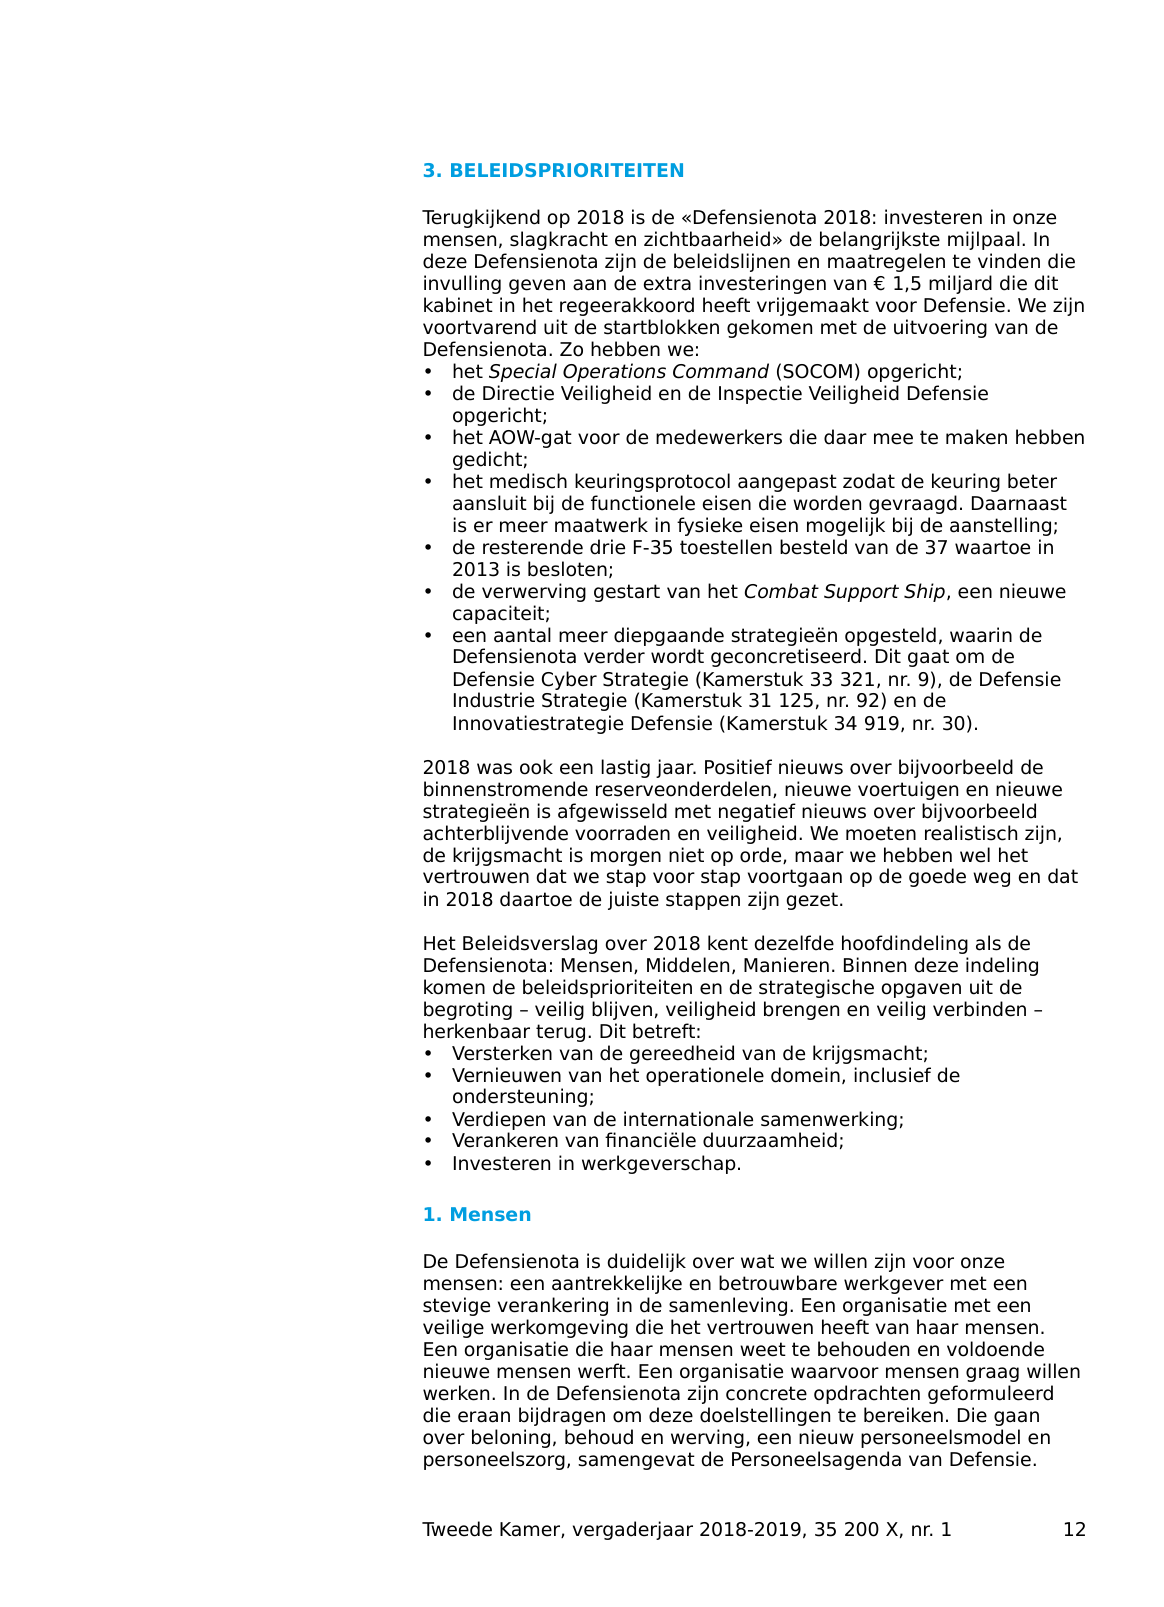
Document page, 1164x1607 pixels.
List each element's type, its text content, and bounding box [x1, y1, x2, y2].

text • het Special Operations Command (SOCOM) opgericht; [422, 361, 1087, 383]
text 2018 was ook een lastig jaar. Positief nieuws over bijvoorbeeld de binnenstromende reserveonderdelen, nieuwe voertuigen en nieuwe strategieën is afgewisseld met negatief nieuws over bijvoorbeeld achterblijvende voorraden en veiligheid. We moeten realistisch zijn, de krijgsmacht is morgen niet op orde, maar we hebben wel het vertrouwen dat we stap voor stap voortgaan op de goede weg en dat in 2018 daartoe de juiste stappen zijn gezet. [422, 757, 1087, 910]
text • Verdiepen van de internationale samenwerking; [422, 1108, 1087, 1130]
text • het medisch keuringsprotocol aangepast zodat de keuring beter aansluit bij de functionele eisen die worden gevraagd. Daarnaast is er meer maatwerk in fysieke eisen mogelijk bij de aanstelling; [422, 471, 1087, 537]
text • het AOW-gat voor de medewerkers die daar mee te maken hebben gedicht; [422, 427, 1087, 471]
text • de verwerving gestart van het Combat Support Ship, een nieuwe capaciteit; [422, 581, 1087, 624]
text • een aantal meer diepgaande strategieën opgesteld, waarin de Defensienota verder wordt geconcretiseerd. Dit gaat om de Defensie Cyber Strategie (Kamerstuk 33 321, nr. 9), de Defensie Industrie Strategie (Kamerstuk 31 125, nr. 92) en de Innovatiestrategie Defensie (Kamerstuk 34 919, nr. 30). [422, 624, 1087, 734]
text Het Beleidsverslag over 2018 kent dezelfde hoofdindeling als de Defensienota: Mensen, Middelen, Manieren. Binnen deze indeling komen de beleidsprioriteiten en de strategische opgaven uit de begroting – veilig blijven, veiligheid brengen en veilig verbinden – herkenbaar terug. Dit betreft: [422, 933, 1087, 1042]
text • Verankeren van financiële duurzaamheid; [422, 1130, 1087, 1152]
text • Versterken van de gereedheid van de krijgsmacht; [422, 1042, 1087, 1064]
text De Defensienota is duidelijk over wat we willen zijn voor onze mensen: een aantrekkelijke en betrouwbare werkgever met een stevige verankering in de samenleving. Een organisatie met een veilige werkomgeving die het vertrouwen heeft van haar mensen. Een organisatie die haar mensen weet te behouden en voldoende nieuwe mensen werft. Een organisatie waarvoor mensen graag willen werken. In de Defensienota zijn concrete opdrachten geformuleerd die eraan bijdragen om deze doelstellingen te bereiken. Die gaan over beloning, behoud en werving, een nieuw personeelsmodel en personeelszorg, samengevat de Personeelsagenda van Defensie. [422, 1251, 1087, 1471]
text • Vernieuwen van het operationele domein, inclusief de ondersteuning; [422, 1064, 1087, 1108]
text • de Directie Veiligheid en de Inspectie Veiligheid Defensie opgericht; [422, 383, 1087, 427]
text Terugkijkend op 2018 is de «Defensienota 2018: investeren in onze mensen, slagkracht en zichtbaarheid» de belangrijkste mijlpaal. In deze Defensienota zijn de beleidslijnen en maatregelen te vinden die invulling geven aan de extra investeringen van € 1,5 miljard die dit kabinet in het regeerakkoord heeft vrijgemaakt voor Defensie. We zijn voortvarend uit de startblokken gekomen met de uitvoering van de Defensienota. Zo hebben we: [422, 207, 1087, 361]
subtitle 1. Mensen [422, 1204, 1087, 1226]
text • de resterende drie F-35 toestellen besteld van de 37 waartoe in 2013 is besloten; [422, 537, 1087, 581]
text • Investeren in werkgeverschap. [422, 1152, 1087, 1174]
subtitle 3. BELEIDSPRIORITEITEN [422, 160, 1087, 182]
